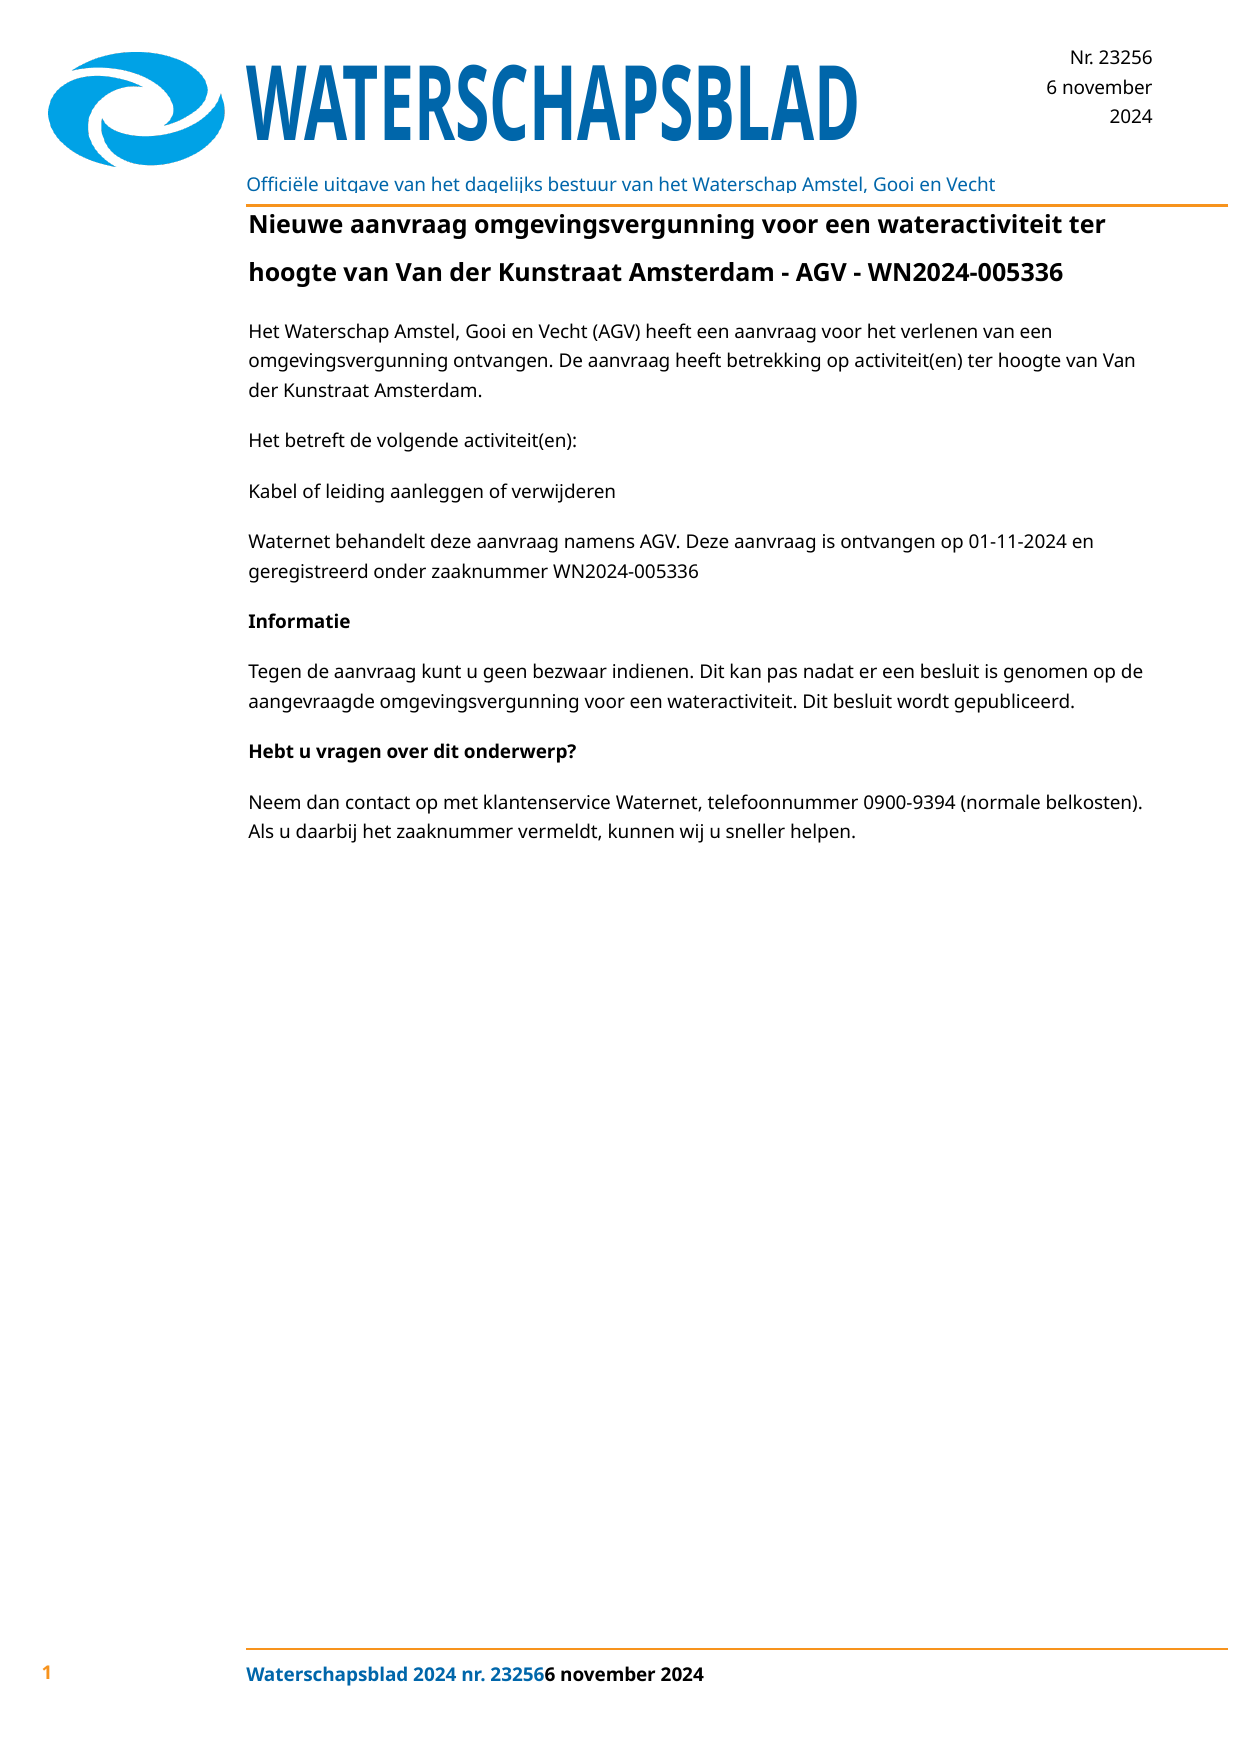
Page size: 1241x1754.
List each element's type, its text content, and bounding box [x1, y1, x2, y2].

text Informatie [248, 608, 1152, 634]
text Neem dan contact op met klantenservice Waternet, telefoonnummer 0900-9394 (normale belkosten). Als u daarbij het zaaknummer vermeldt, kunnen wij u sneller helpen. [248, 789, 1152, 844]
text Het Waterschap Amstel, Gooi en Vecht (AGV) heeft een aanvraag voor het verlenen van een omgevingsvergunning ontvangen. De aanvraag heeft betrekking op activiteit(en) ter hoogte van Van der Kunstraat Amsterdam. [248, 318, 1152, 403]
text Kabel of leiding aanleggen of verwijderen [248, 478, 1152, 504]
text Hebt u vragen over dit onderwerp? [248, 739, 1152, 764]
text Nieuwe aanvraag omgevingsvergunning voor een wateractiviteit ter hoogte van Van der Kunstraat Amsterdam - AGV - WN2024-005336 [248, 207, 1152, 288]
text Het betreft de volgende activiteit(en): [248, 427, 1152, 453]
text Tegen de aanvraag kunt u geen bezwaar indienen. Dit kan pas nadat er een besluit is genomen op de aangevraagde omgevingsvergunning voor een wateractiviteit. Dit besluit wordt gepubliceerd. [248, 659, 1152, 714]
picture [41, 47, 231, 172]
text Waternet behandelt deze aanvraag namens AGV. Deze aanvraag is ontvangen op 01-11-2024 en geregistreerd onder zaaknummer WN2024-005336 [248, 528, 1152, 584]
